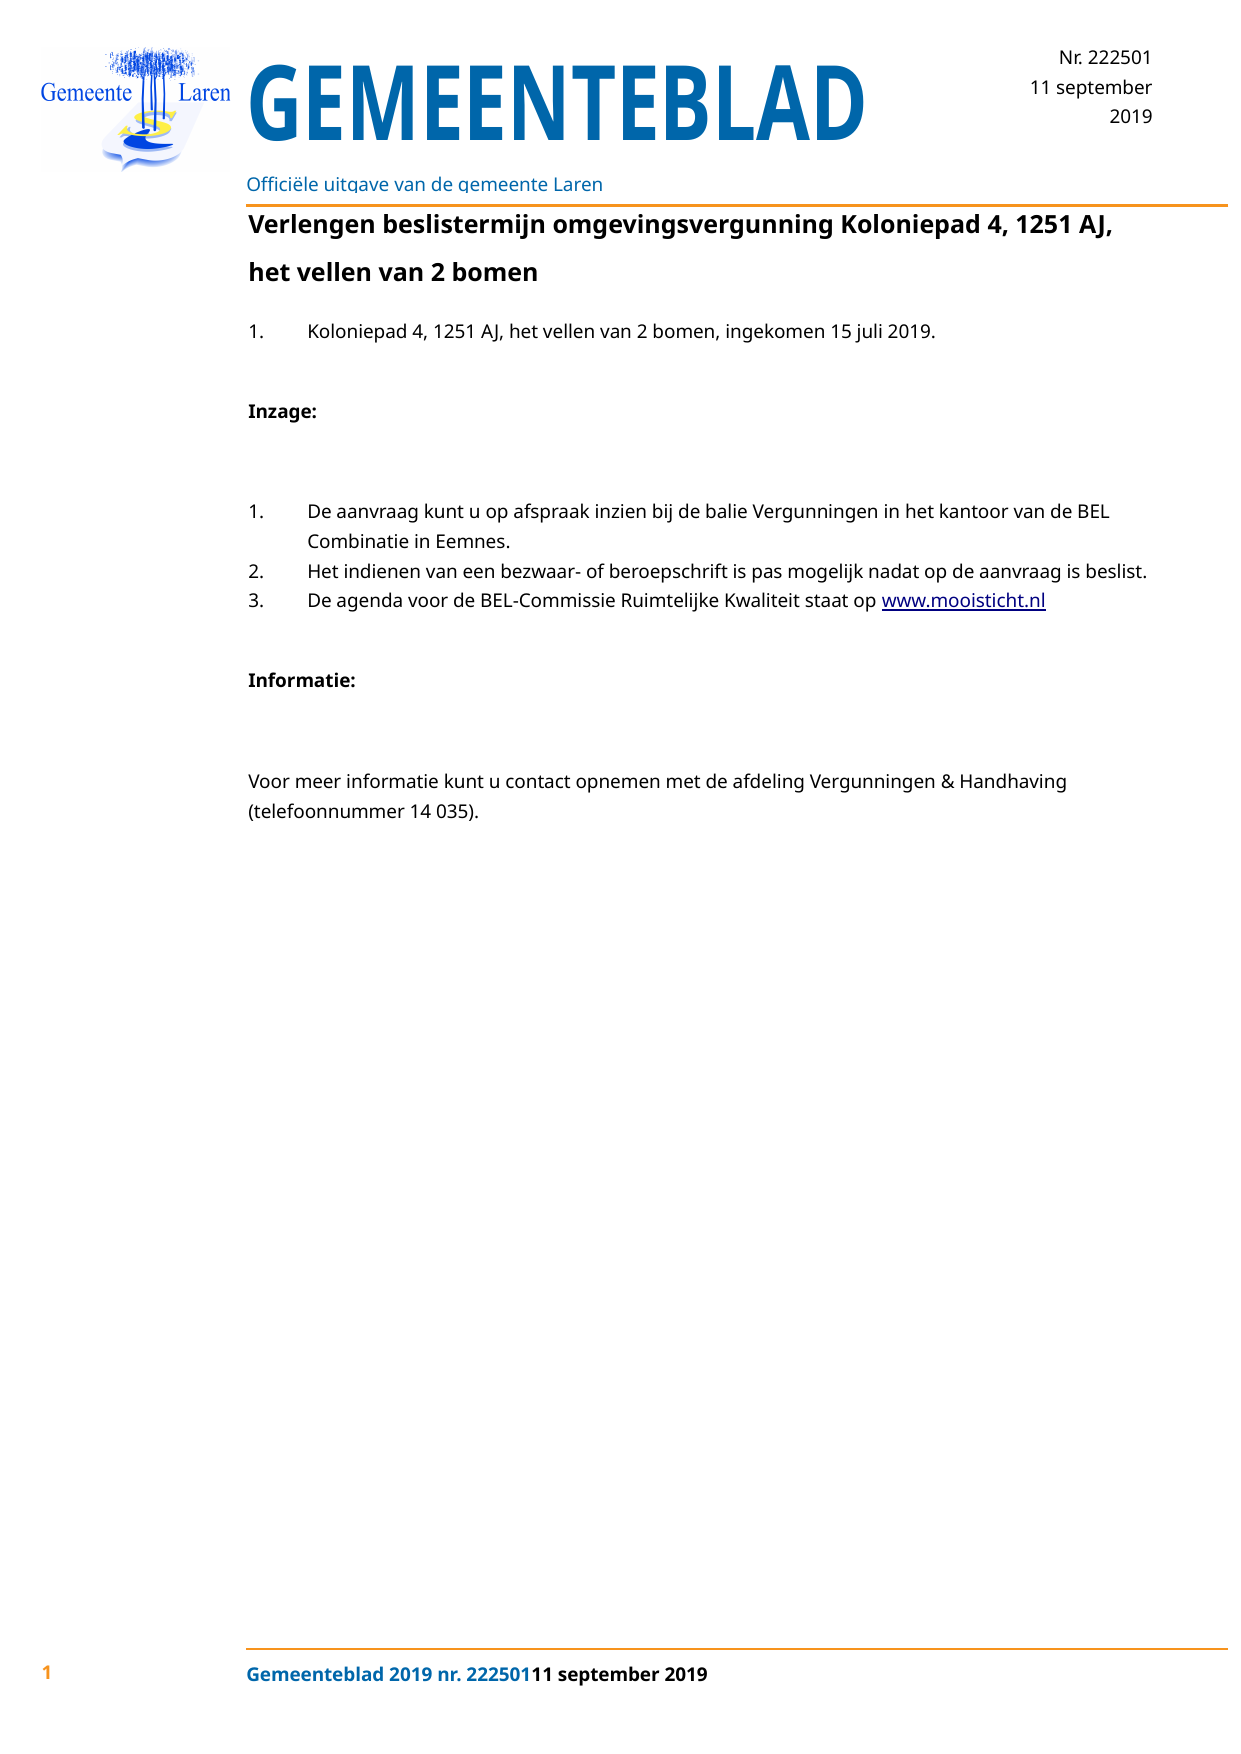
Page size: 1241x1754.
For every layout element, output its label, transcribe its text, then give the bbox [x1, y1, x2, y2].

picture [41, 47, 231, 172]
list De agenda voor de BEL-Commissie Ruimtelijke Kwaliteit staat op www.mooisticht.nl [248, 587, 1152, 613]
text Inzage: [248, 398, 1152, 424]
list De aanvraag kunt u op afspraak inzien bij de balie Vergunningen in het kantoor van de BEL Combinatie in Eemnes. [248, 499, 1152, 554]
list Het indienen van een bezwaar- of beroepschrift is pas mogelijk nadat op de aanvraag is beslist. [248, 558, 1152, 584]
text Informatie: [248, 667, 1152, 693]
text Voor meer informatie kunt u contact opnemen met de afdeling Vergunningen & Handhaving (telefoonnummer 14 035). [248, 768, 1152, 824]
list Koloniepad 4, 1251 AJ, het vellen van 2 bomen, ingekomen 15 juli 2019. [248, 318, 1152, 344]
text Verlengen beslistermijn omgevingsvergunning Koloniepad 4, 1251 AJ, het vellen van 2 bomen [248, 207, 1152, 288]
